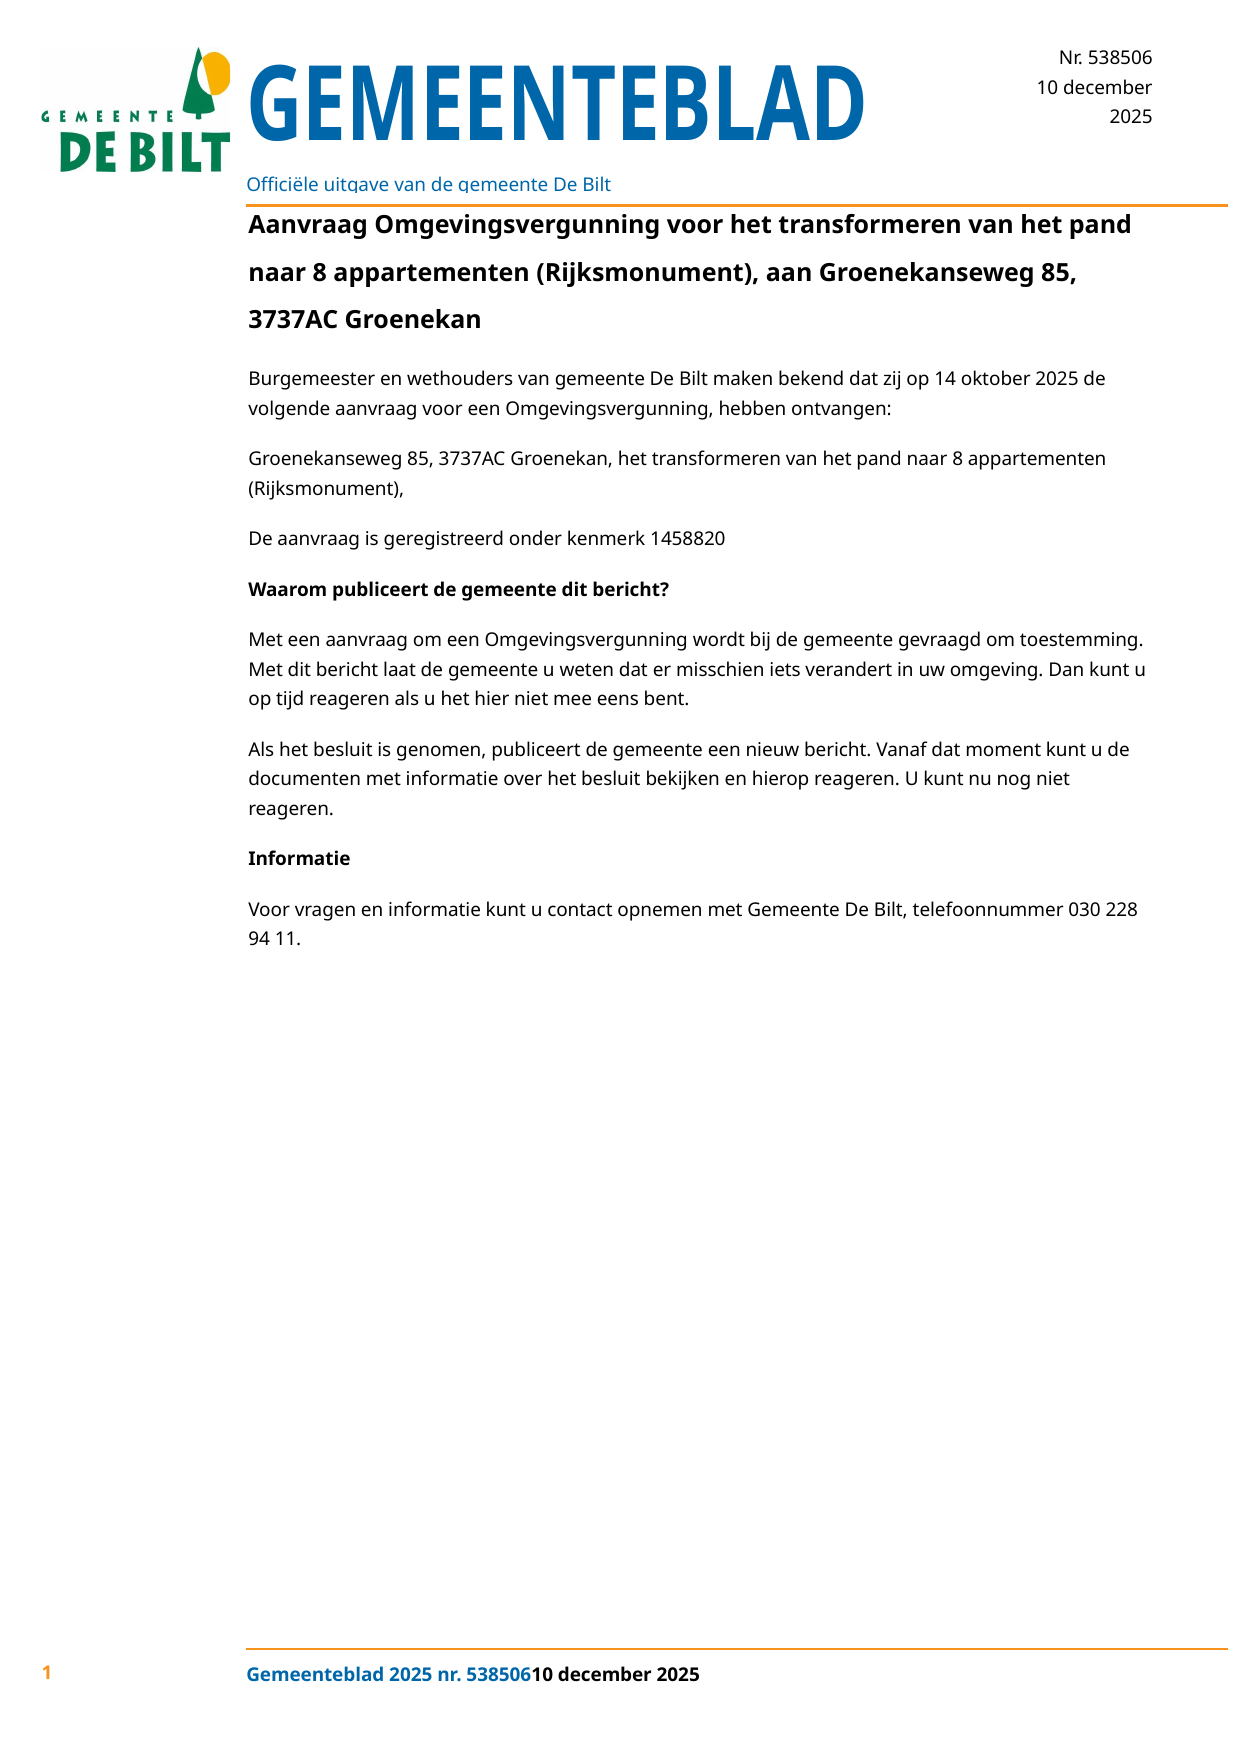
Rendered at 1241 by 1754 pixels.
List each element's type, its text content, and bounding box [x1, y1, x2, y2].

text Met een aanvraag om een Omgevingsvergunning wordt bij de gemeente gevraagd om toestemming. Met dit bericht laat de gemeente u weten dat er misschien iets verandert in uw omgeving. Dan kunt u op tijd reageren als u het hier niet mee eens bent. [248, 626, 1152, 711]
text Burgemeester en wethouders van gemeente De Bilt maken bekend dat zij op 14 oktober 2025 de volgende aanvraag voor een Omgevingsvergunning, hebben ontvangen: [248, 366, 1152, 421]
text Waarom publiceert de gemeente dit bericht? [248, 576, 1152, 602]
text Aanvraag Omgevingsvergunning voor het transformeren van het pand naar 8 appartementen (Rijksmonument), aan Groenekanseweg 85, 3737AC Groenekan [248, 207, 1152, 336]
picture [41, 47, 231, 172]
text Groenekanseweg 85, 3737AC Groenekan, het transformeren van het pand naar 8 appartementen (Rijksmonument), [248, 446, 1152, 501]
text Informatie [248, 846, 1152, 871]
text Als het besluit is genomen, publiceert de gemeente een nieuw bericht. Vanaf dat moment kunt u de documenten met informatie over het besluit bekijken en hierop reageren. U kunt nu nog niet reageren. [248, 736, 1152, 821]
text De aanvraag is geregistreerd onder kenmerk 1458820 [248, 526, 1152, 551]
text Voor vragen en informatie kunt u contact opnemen met Gemeente De Bilt, telefoonnummer 030 228 94 11. [248, 896, 1152, 951]
